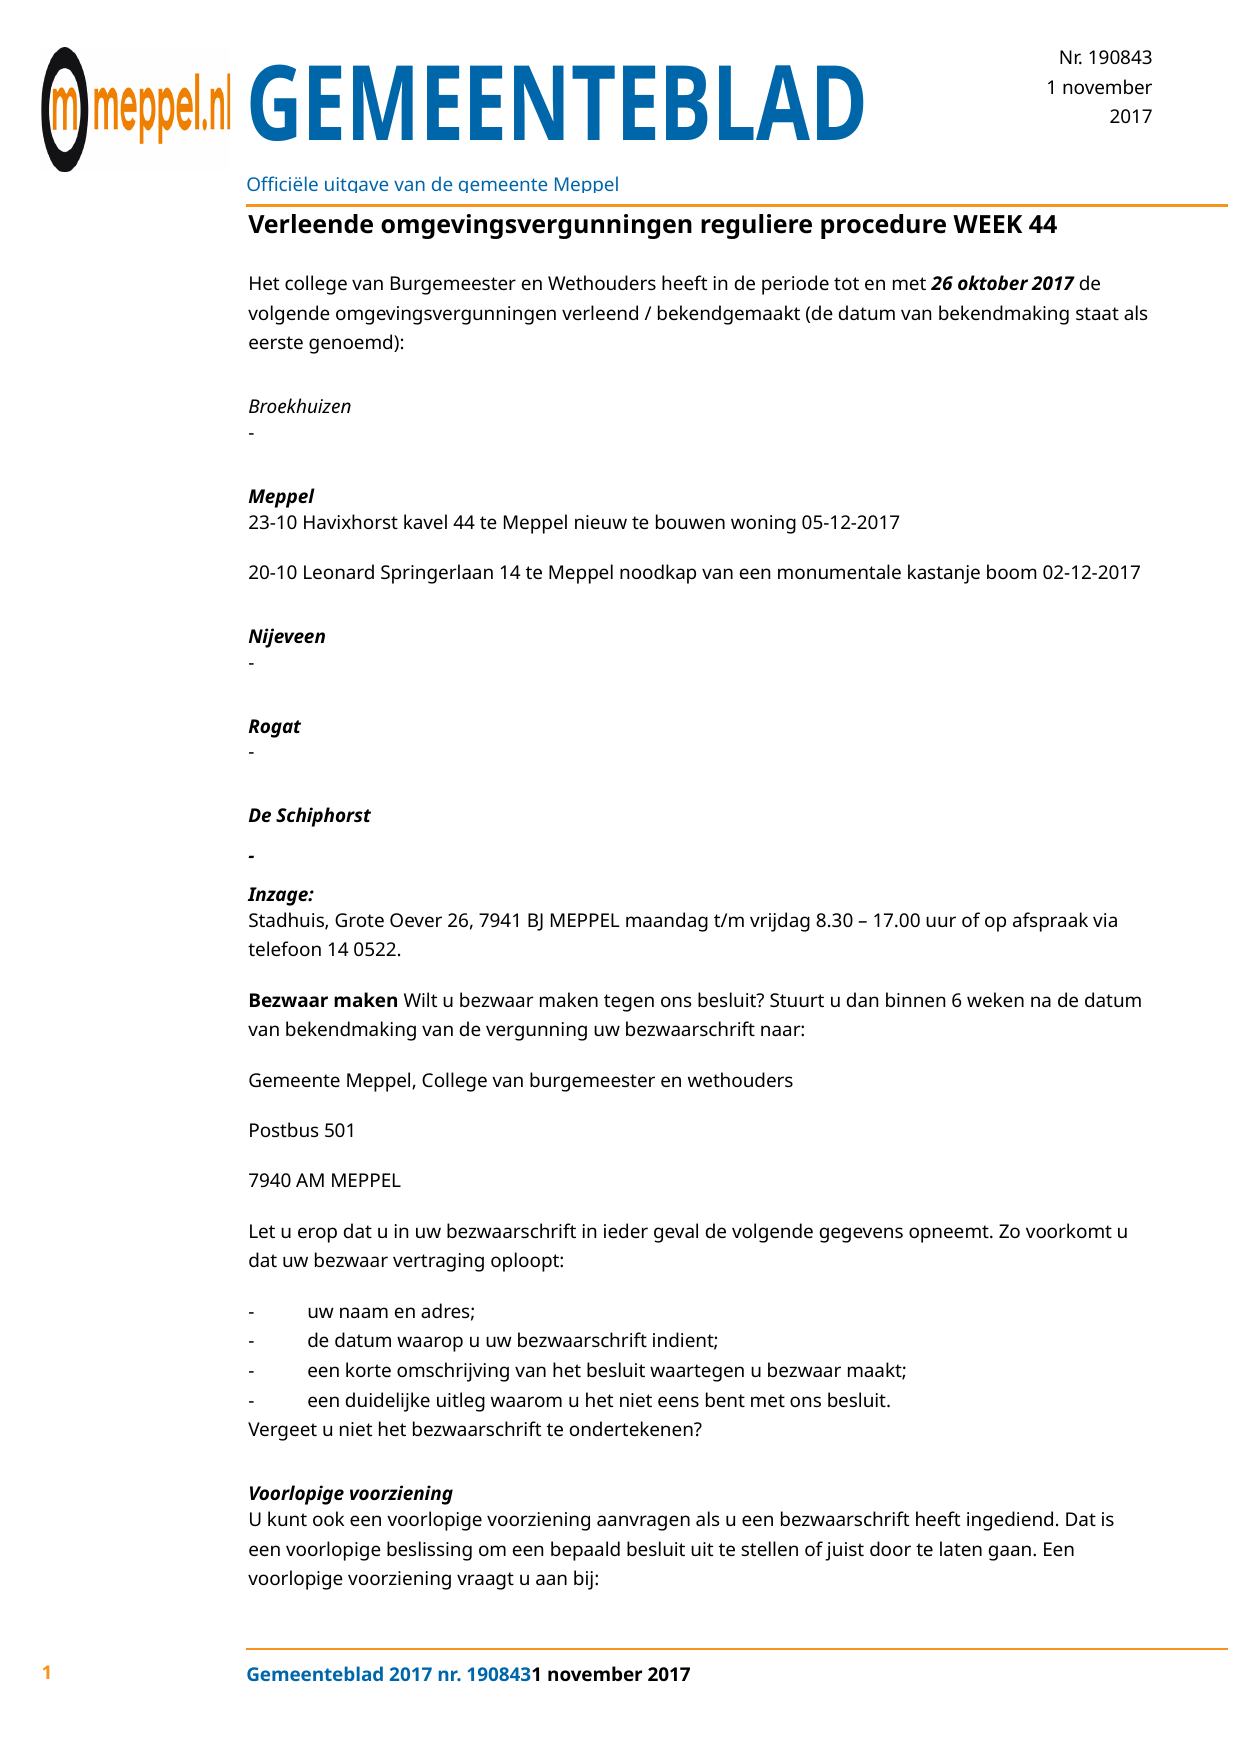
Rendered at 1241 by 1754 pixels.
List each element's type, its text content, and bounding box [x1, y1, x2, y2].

text Nijeveen [248, 623, 1152, 649]
text 20-10 Leonard Springerlaan 14 te Meppel noodkap van een monumentale kastanje boom 02-12-2017 [248, 559, 1152, 585]
text Voorlopige voorziening [248, 1480, 1152, 1506]
text Inzage: [248, 881, 1152, 907]
text Broekhuizen [248, 393, 1152, 419]
text U kunt ook een voorlopige voorziening aanvragen als u een bezwaarschrift heeft ingediend. Dat is een voorlopige beslissing om een bepaald besluit uit te stellen of juist door te laten gaan. Een voorlopige voorziening vraagt u aan bij: [248, 1506, 1152, 1591]
text Stadhuis, Grote Oever 26, 7941 BJ MEPPEL maandag t/m vrijdag 8.30 – 17.00 uur of op afspraak via telefoon 14 0522. [248, 907, 1152, 962]
text - [248, 842, 1152, 868]
text - [248, 649, 1152, 675]
text - [248, 739, 1152, 764]
text 7940 AM MEPPEL [248, 1168, 1152, 1193]
text Bezwaar maken Wilt u bezwaar maken tegen ons besluit? Stuurt u dan binnen 6 weken na de datum van bekendmaking van de vergunning uw bezwaarschrift naar: [248, 987, 1152, 1042]
text Vergeet u niet het bezwaarschrift te ondertekenen? [248, 1416, 1152, 1442]
text Rogat [248, 713, 1152, 739]
text - [248, 419, 1152, 445]
list uw naam en adres; [248, 1298, 1152, 1324]
text Het college van Burgemeester en Wethouders heeft in de periode tot en met 26 oktober 2017 de volgende omgevingsvergunningen verleend / bekendgemaakt (de datum van bekendmaking staat als eerste genoemd): [248, 270, 1152, 355]
text De Schiphorst [248, 803, 1152, 828]
text Let u erop dat u in uw bezwaarschrift in ieder geval de volgende gegevens opneemt. Zo voorkomt u dat uw bezwaar vertraging oploopt: [248, 1218, 1152, 1273]
picture [41, 47, 231, 172]
list de datum waarop u uw bezwaarschrift indient; [248, 1328, 1152, 1353]
list een duidelijke uitleg waarom u het niet eens bent met ons besluit. [248, 1387, 1152, 1413]
text Meppel [248, 483, 1152, 509]
text Gemeente Meppel, College van burgemeester en wethouders [248, 1067, 1152, 1093]
text Postbus 501 [248, 1117, 1152, 1143]
text 23-10 Havixhorst kavel 44 te Meppel nieuw te bouwen woning 05-12-2017 [248, 509, 1152, 534]
list een korte omschrijving van het besluit waartegen u bezwaar maakt; [248, 1357, 1152, 1383]
text Verleende omgevingsvergunningen reguliere procedure WEEK 44 [248, 207, 1152, 241]
